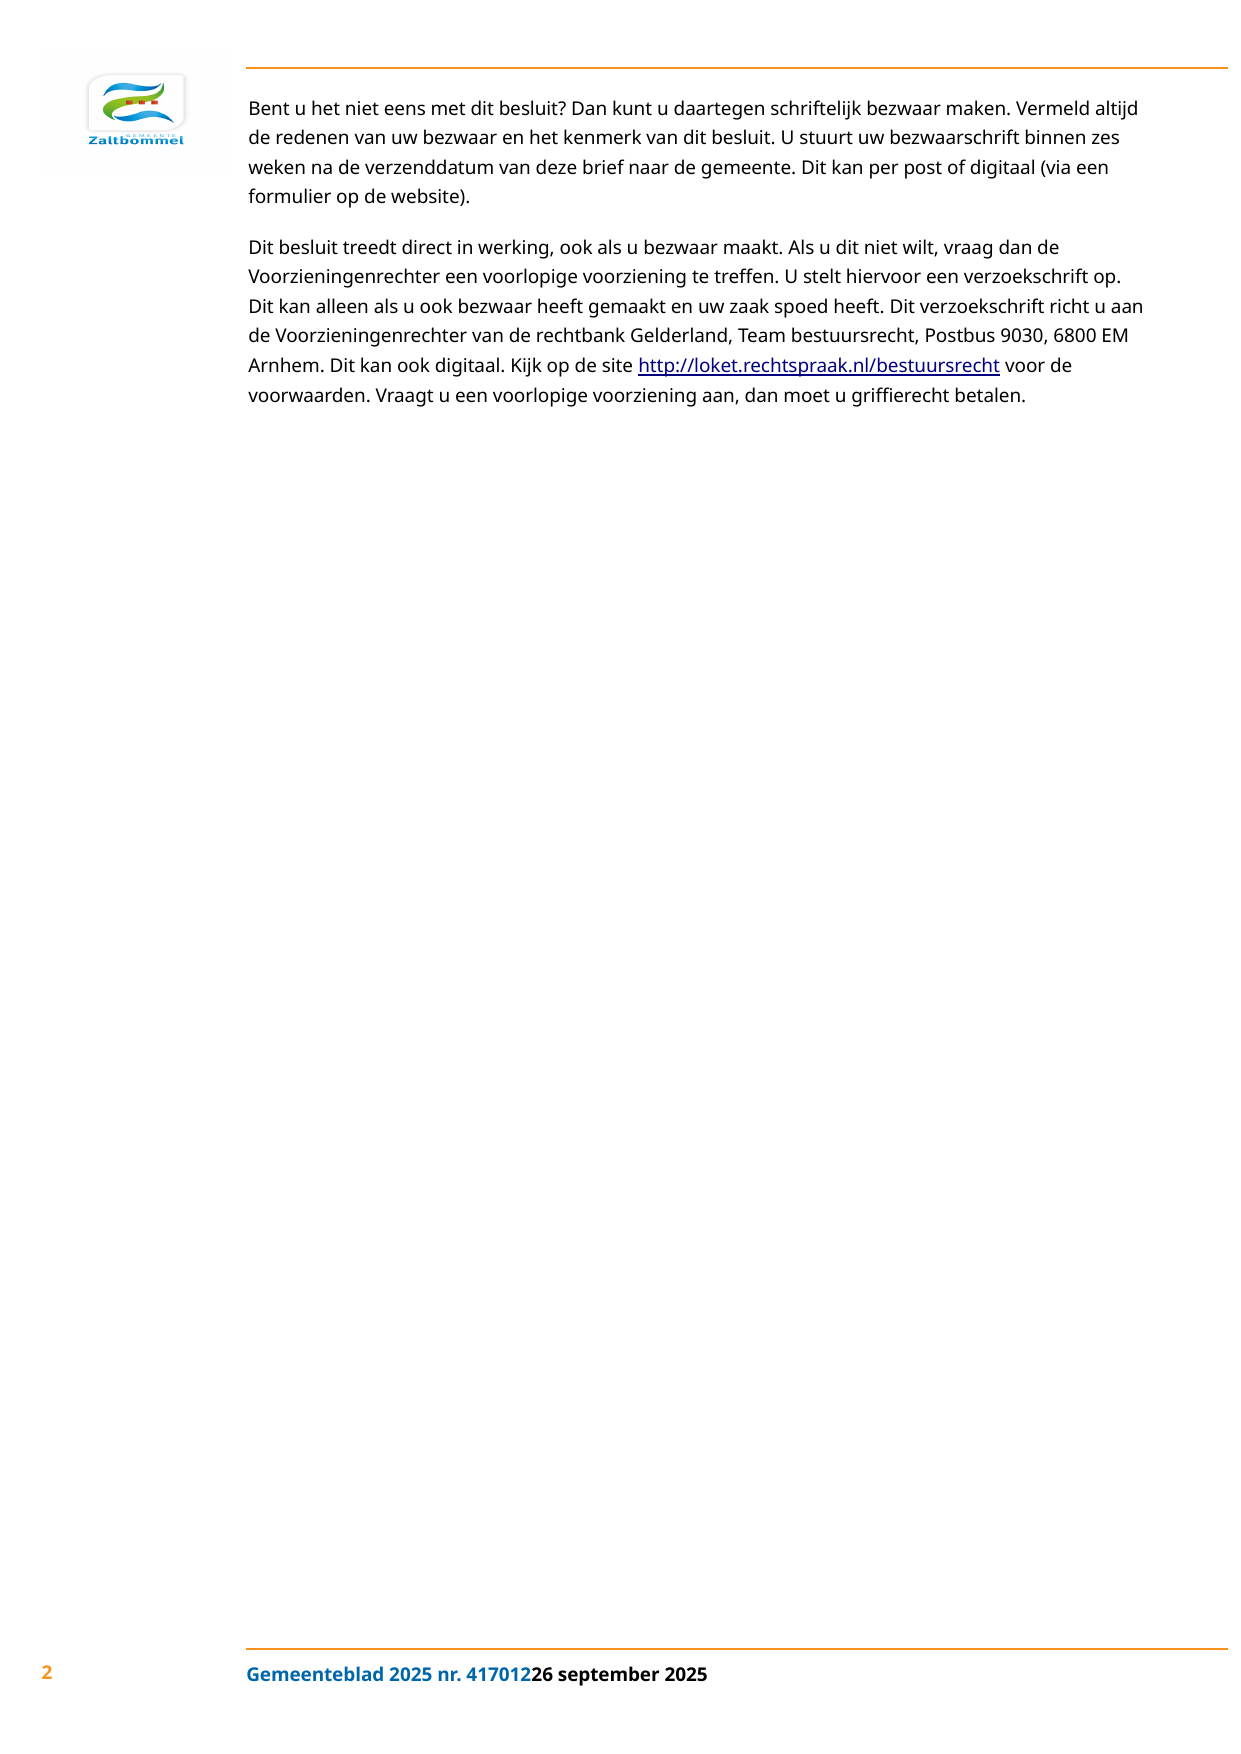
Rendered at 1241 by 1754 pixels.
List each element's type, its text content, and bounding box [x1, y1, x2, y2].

text Bent u het niet eens met dit besluit? Dan kunt u daartegen schriftelijk bezwaar maken. Vermeld altijd de redenen van uw bezwaar en het kenmerk van dit besluit. U stuurt uw bezwaarschrift binnen zes weken na de verzenddatum van deze brief naar de gemeente. Dit kan per post of digitaal (via een formulier op de website). [248, 95, 1152, 209]
text Dit besluit treedt direct in werking, ook als u bezwaar maakt. Als u dit niet wilt, vraag dan de Voorzieningenrechter een voorlopige voorziening te treffen. U stelt hiervoor een verzoekschrift op. Dit kan alleen als u ook bezwaar heeft gemaakt en uw zaak spoed heeft. Dit verzoekschrift richt u aan de Voorzieningenrechter van de rechtbank Gelderland, Team bestuursrecht, Postbus 9030, 6800 EM Arnhem. Dit kan ook digitaal. Kijk op de site http://loket.rechtspraak.nl/bestuursrecht voor de voorwaarden. Vraagt u een voorlopige voorziening aan, dan moet u griffierecht betalen. [248, 234, 1152, 408]
picture [41, 47, 231, 172]
